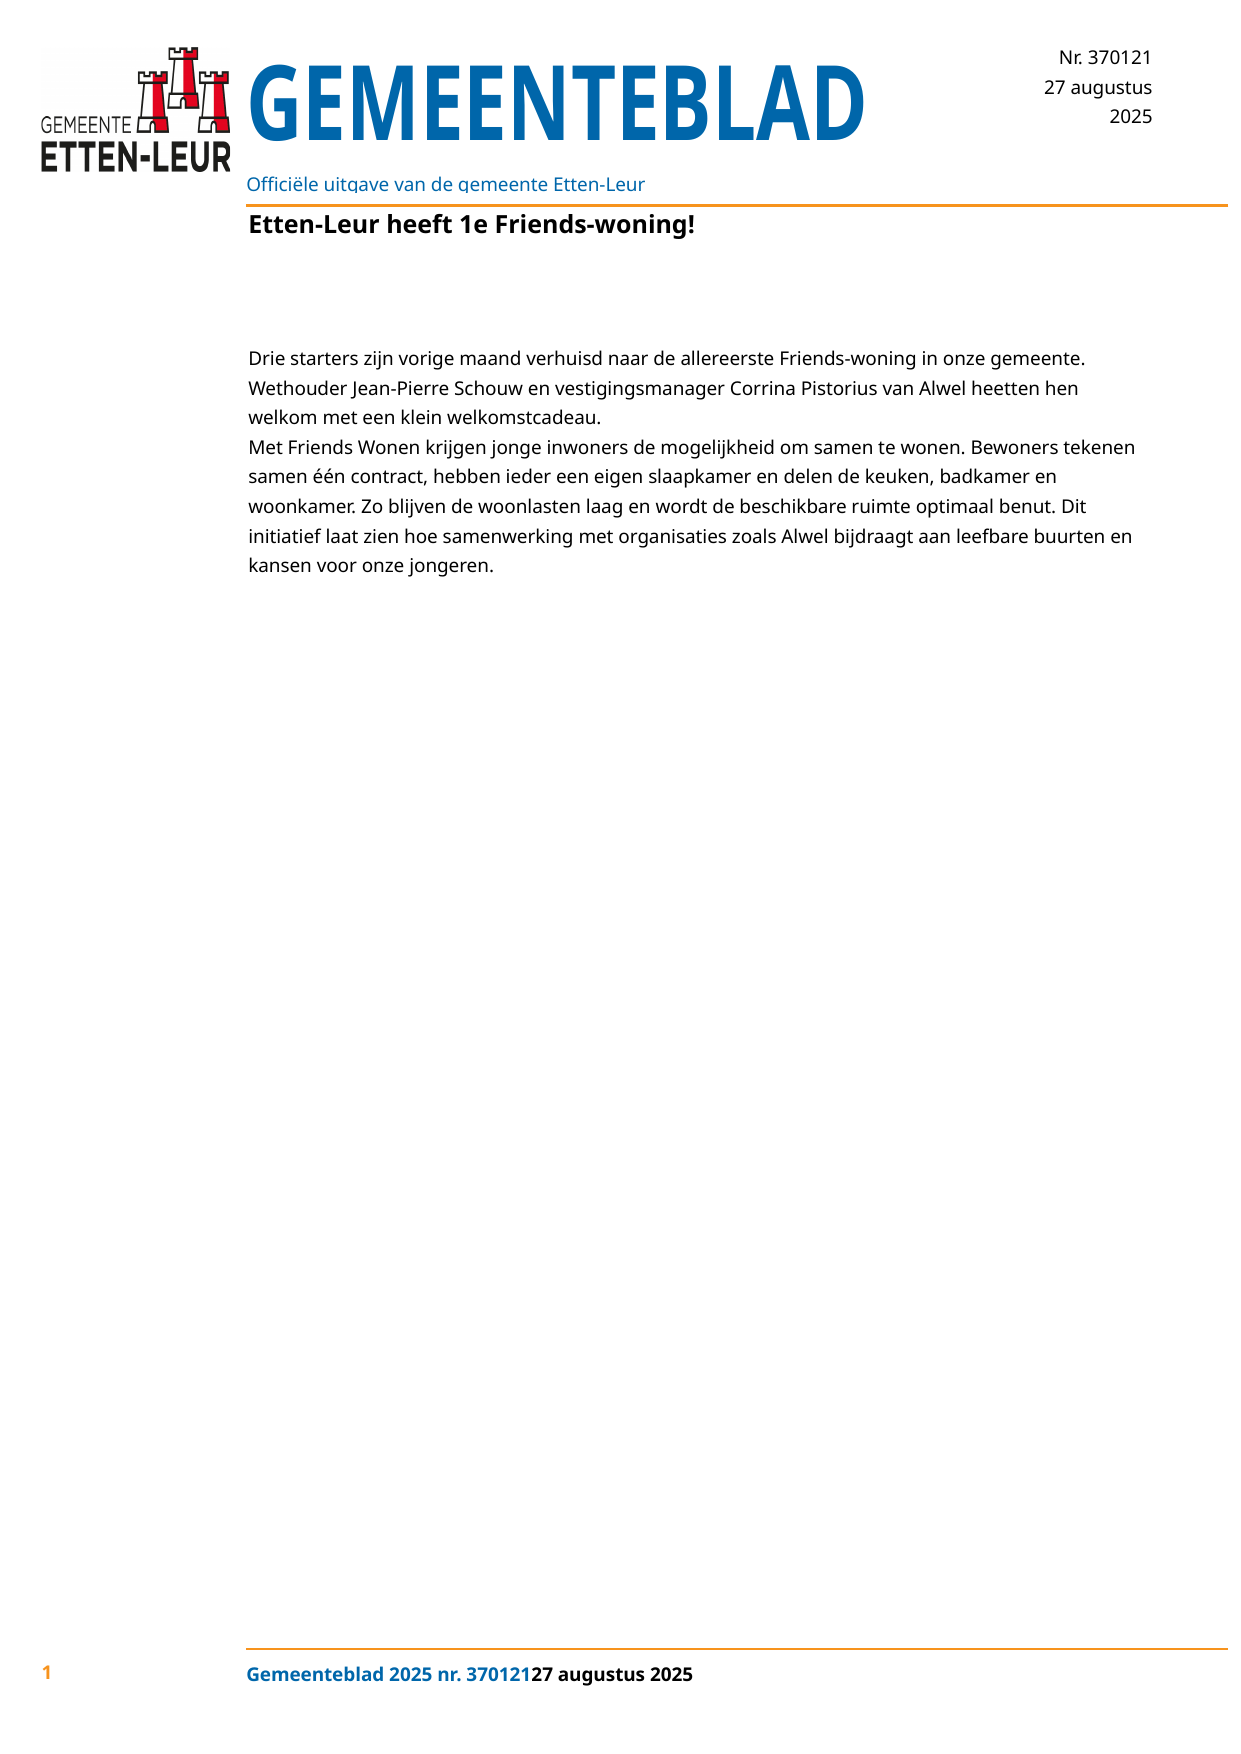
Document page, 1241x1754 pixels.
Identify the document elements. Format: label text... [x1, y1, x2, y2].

text Etten-Leur heeft 1e Friends-woning! [248, 207, 1152, 241]
text Drie starters zijn vorige maand verhuisd naar de allereerste Friends-woning in onze gemeente. Wethouder Jean-Pierre Schouw en vestigingsmanager Corrina Pistorius van Alwel heetten hen welkom met een klein welkomstcadeau. [248, 345, 1152, 430]
picture [41, 47, 231, 172]
text Met Friends Wonen krijgen jonge inwoners de mogelijkheid om samen te wonen. Bewoners tekenen samen één contract, hebben ieder een eigen slaapkamer en delen de keuken, badkamer en woonkamer. Zo blijven de woonlasten laag en wordt de beschikbare ruimte optimaal benut. Dit initiatief laat zien hoe samenwerking met organisaties zoals Alwel bijdraagt aan leefbare buurten en kansen voor onze jongeren. [248, 434, 1152, 578]
